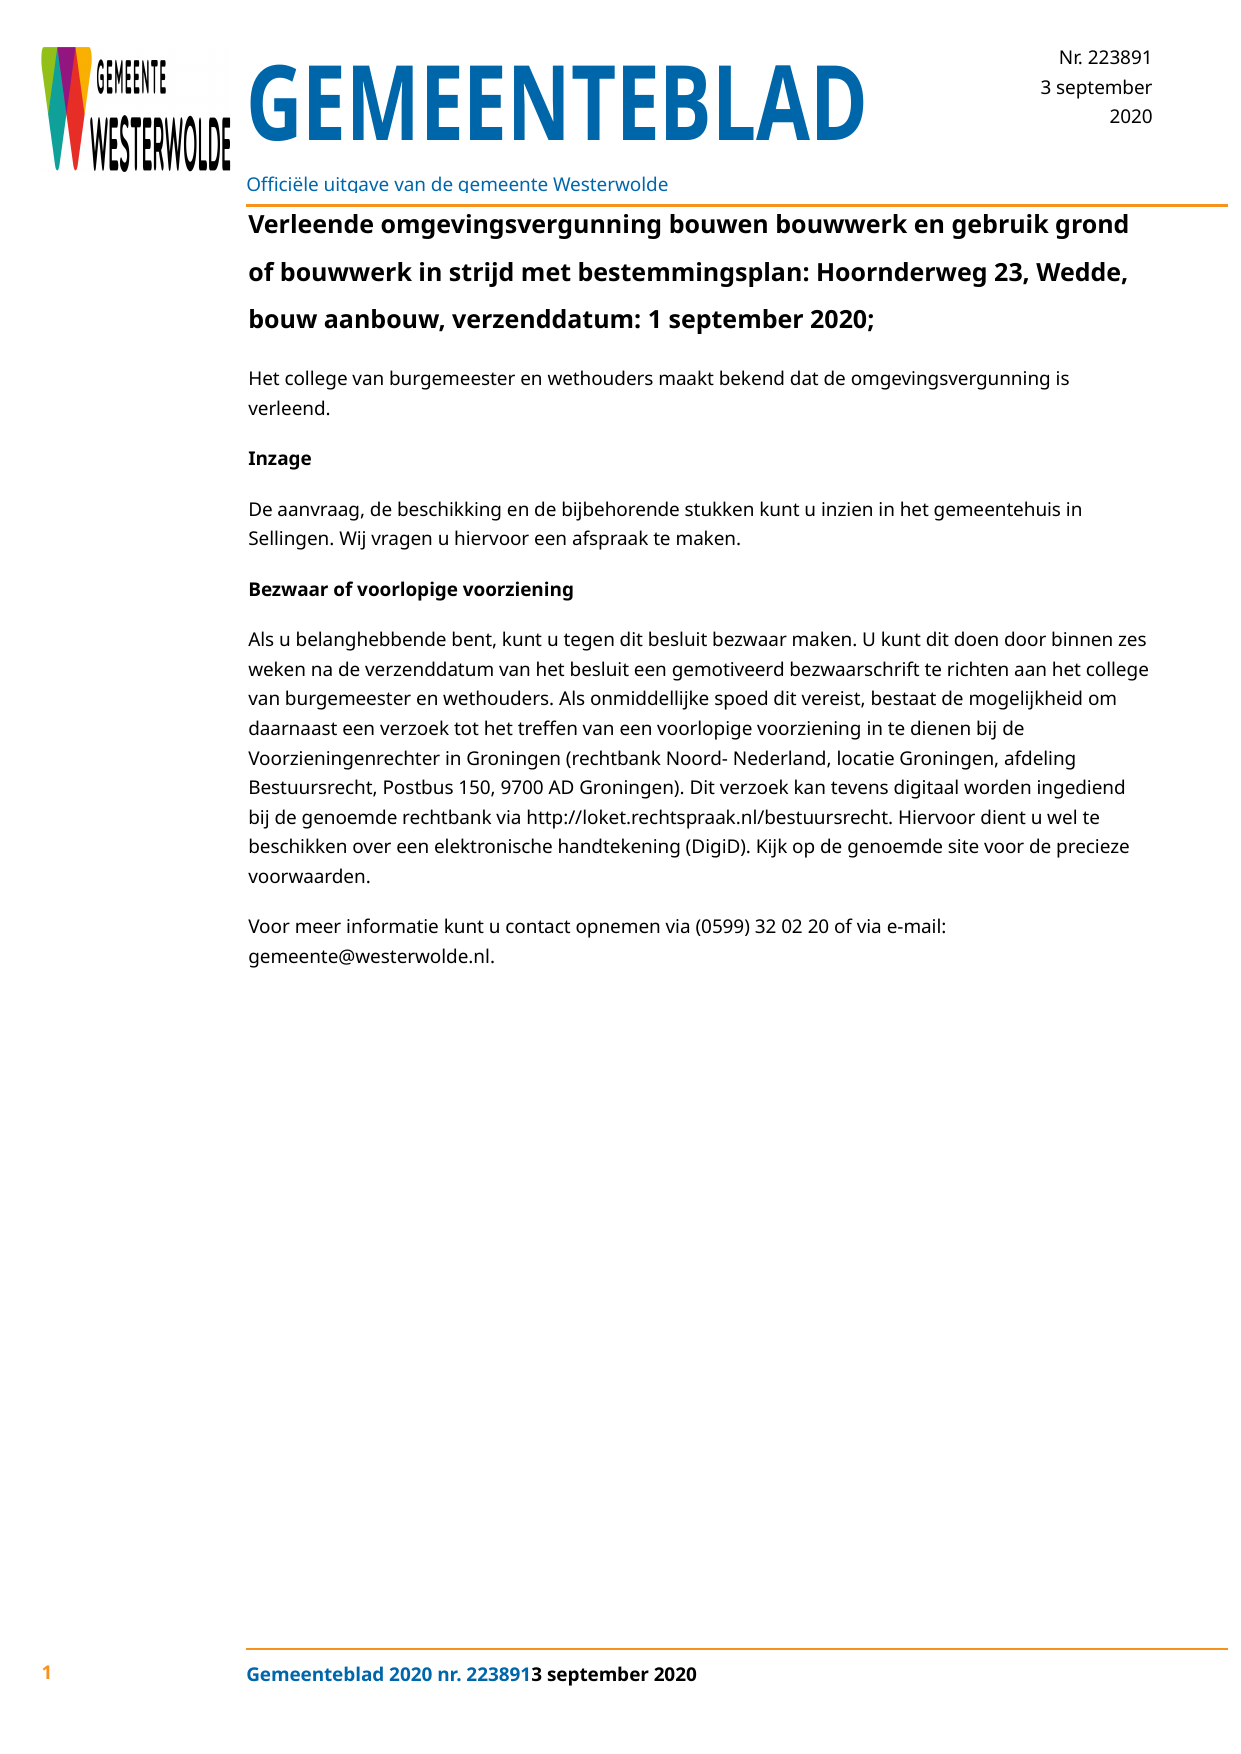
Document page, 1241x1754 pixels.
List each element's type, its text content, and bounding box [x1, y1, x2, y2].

text De aanvraag, de beschikking en de bijbehorende stukken kunt u inzien in het gemeentehuis in Sellingen. Wij vragen u hiervoor een afspraak te maken. [248, 496, 1152, 551]
text Het college van burgemeester en wethouders maakt bekend dat de omgevingsvergunning is verleend. [248, 366, 1152, 421]
text Bezwaar of voorlopige voorziening [248, 576, 1152, 602]
text Voor meer informatie kunt u contact opnemen via (0599) 32 02 20 of via e-mail: gemeente@westerwolde.nl. [248, 913, 1152, 969]
text Als u belanghebbende bent, kunt u tegen dit besluit bezwaar maken. U kunt dit doen door binnen zes weken na de verzenddatum van het besluit een gemotiveerd bezwaarschrift te richten aan het college van burgemeester en wethouders. Als onmiddellijke spoed dit vereist, bestaat de mogelijkheid om daarnaast een verzoek tot het treffen van een voorlopige voorziening in te dienen bij de Voorzieningenrechter in Groningen (rechtbank Noord- Nederland, locatie Groningen, afdeling Bestuursrecht, Postbus 150, 9700 AD Groningen). Dit verzoek kan tevens digitaal worden ingediend bij de genoemde rechtbank via http://loket.rechtspraak.nl/bestuursrecht. Hiervoor dient u wel te beschikken over een elektronische handtekening (DigiD). Kijk op de genoemde site voor de precieze voorwaarden. [248, 626, 1152, 889]
text Verleende omgevingsvergunning bouwen bouwwerk en gebruik grond of bouwwerk in strijd met bestemmingsplan: Hoornderweg 23, Wedde, bouw aanbouw, verzenddatum: 1 september 2020; [248, 207, 1152, 336]
picture [41, 47, 231, 172]
text Inzage [248, 446, 1152, 471]
